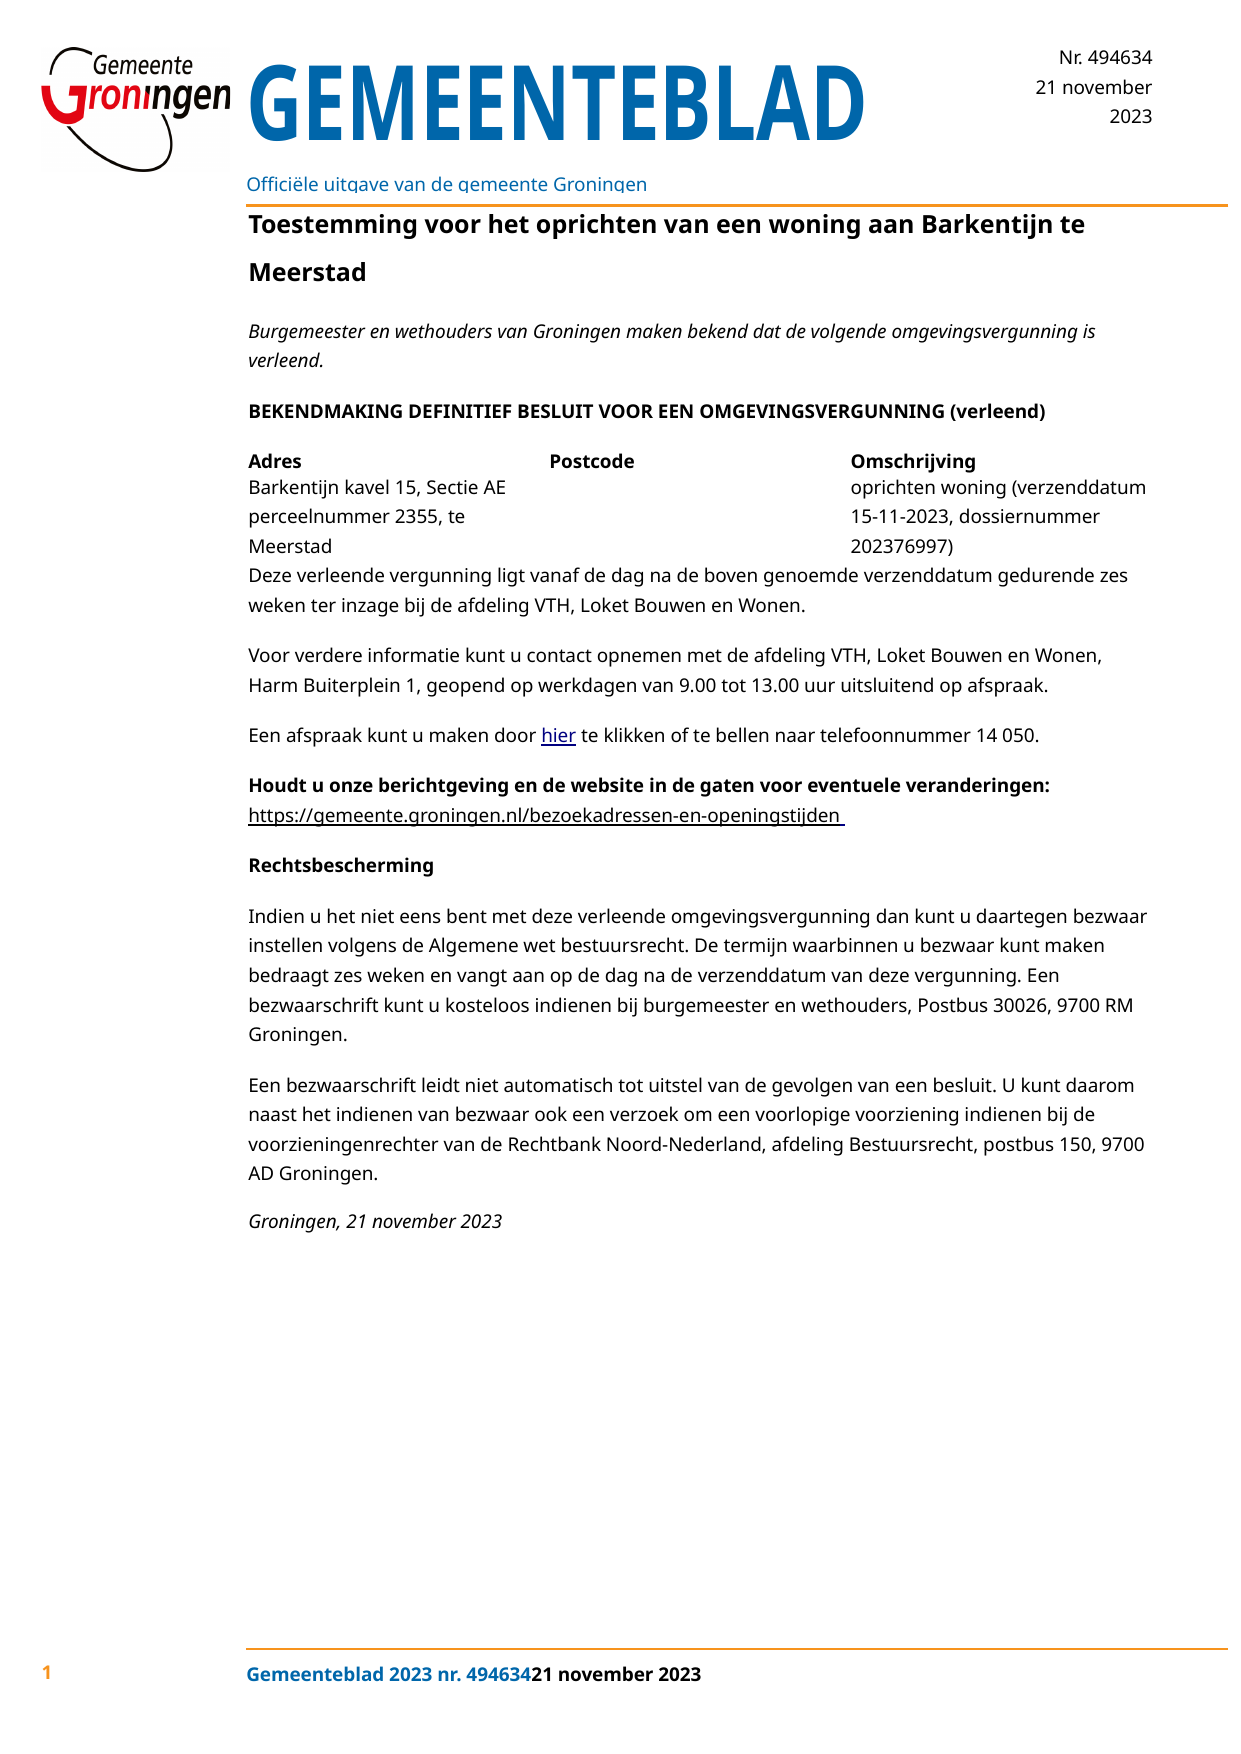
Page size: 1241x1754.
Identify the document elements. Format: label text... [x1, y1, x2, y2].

text Burgemeester en wethouders van Groningen maken bekend dat de volgende omgevingsvergunning is verleend. [248, 318, 1152, 373]
text Deze verleende vergunning ligt vanaf de dag na de boven genoemde verzenddatum gedurende zes weken ter inzage bij de afdeling VTH, Loket Bouwen en Wonen. [248, 562, 1152, 618]
text Voor verdere informatie kunt u contact opnemen met de afdeling VTH, Loket Bouwen en Wonen, Harm Buiterplein 1, geopend op werkdagen van 9.00 tot 13.00 uur uitsluitend op afspraak. [248, 642, 1152, 698]
text Toestemming voor het oprichten van een woning aan Barkentijn te Meerstad [248, 207, 1152, 288]
text BEKENDMAKING DEFINITIEF BESLUIT VOOR EEN OMGEVINGSVERGUNNING (verleend) [248, 398, 1152, 424]
table_header Adres [248, 449, 549, 474]
text Een afspraak kunt u maken door hier te klikken of te bellen naar telefoonnummer 14 050. [248, 722, 1152, 748]
table_cell Barkentijn kavel 15, Sectie AE perceelnummer 2355, te Meerstad [248, 474, 549, 559]
text Een bezwaarschrift leidt niet automatisch tot uitstel van de gevolgen van een besluit. U kunt daarom naast het indienen van bezwaar ook een verzoek om een voorlopige voorziening indienen bij de voorzieningenrechter van de Rechtbank Noord-Nederland, afdeling Bestuursrecht, postbus 150, 9700 AD Groningen. [248, 1072, 1152, 1186]
picture [41, 47, 231, 172]
table_cell [549, 474, 850, 559]
text Indien u het niet eens bent met deze verleende omgevingsvergunning dan kunt u daartegen bezwaar instellen volgens de Algemene wet bestuursrecht. De termijn waarbinnen u bezwaar kunt maken bedraagt zes weken en vangt aan op de dag na de verzenddatum van deze vergunning. Een bezwaarschrift kunt u kosteloos indienen bij burgemeester en wethouders, Postbus 30026, 9700 RM Groningen. [248, 903, 1152, 1047]
table_header Postcode [549, 449, 850, 474]
table_cell oprichten woning (verzenddatum 15-11-2023, dossiernummer 202376997) [850, 474, 1152, 559]
table_header Omschrijving [850, 449, 1152, 474]
text Groningen, 21 november 2023 [248, 1208, 1152, 1234]
text Houdt u onze berichtgeving en de website in de gaten voor eventuele veranderingen: https://gemeente.groningen.nl/bezoekadressen-en-openingstijden [248, 773, 1152, 828]
text Rechtsbescherming [248, 853, 1152, 878]
